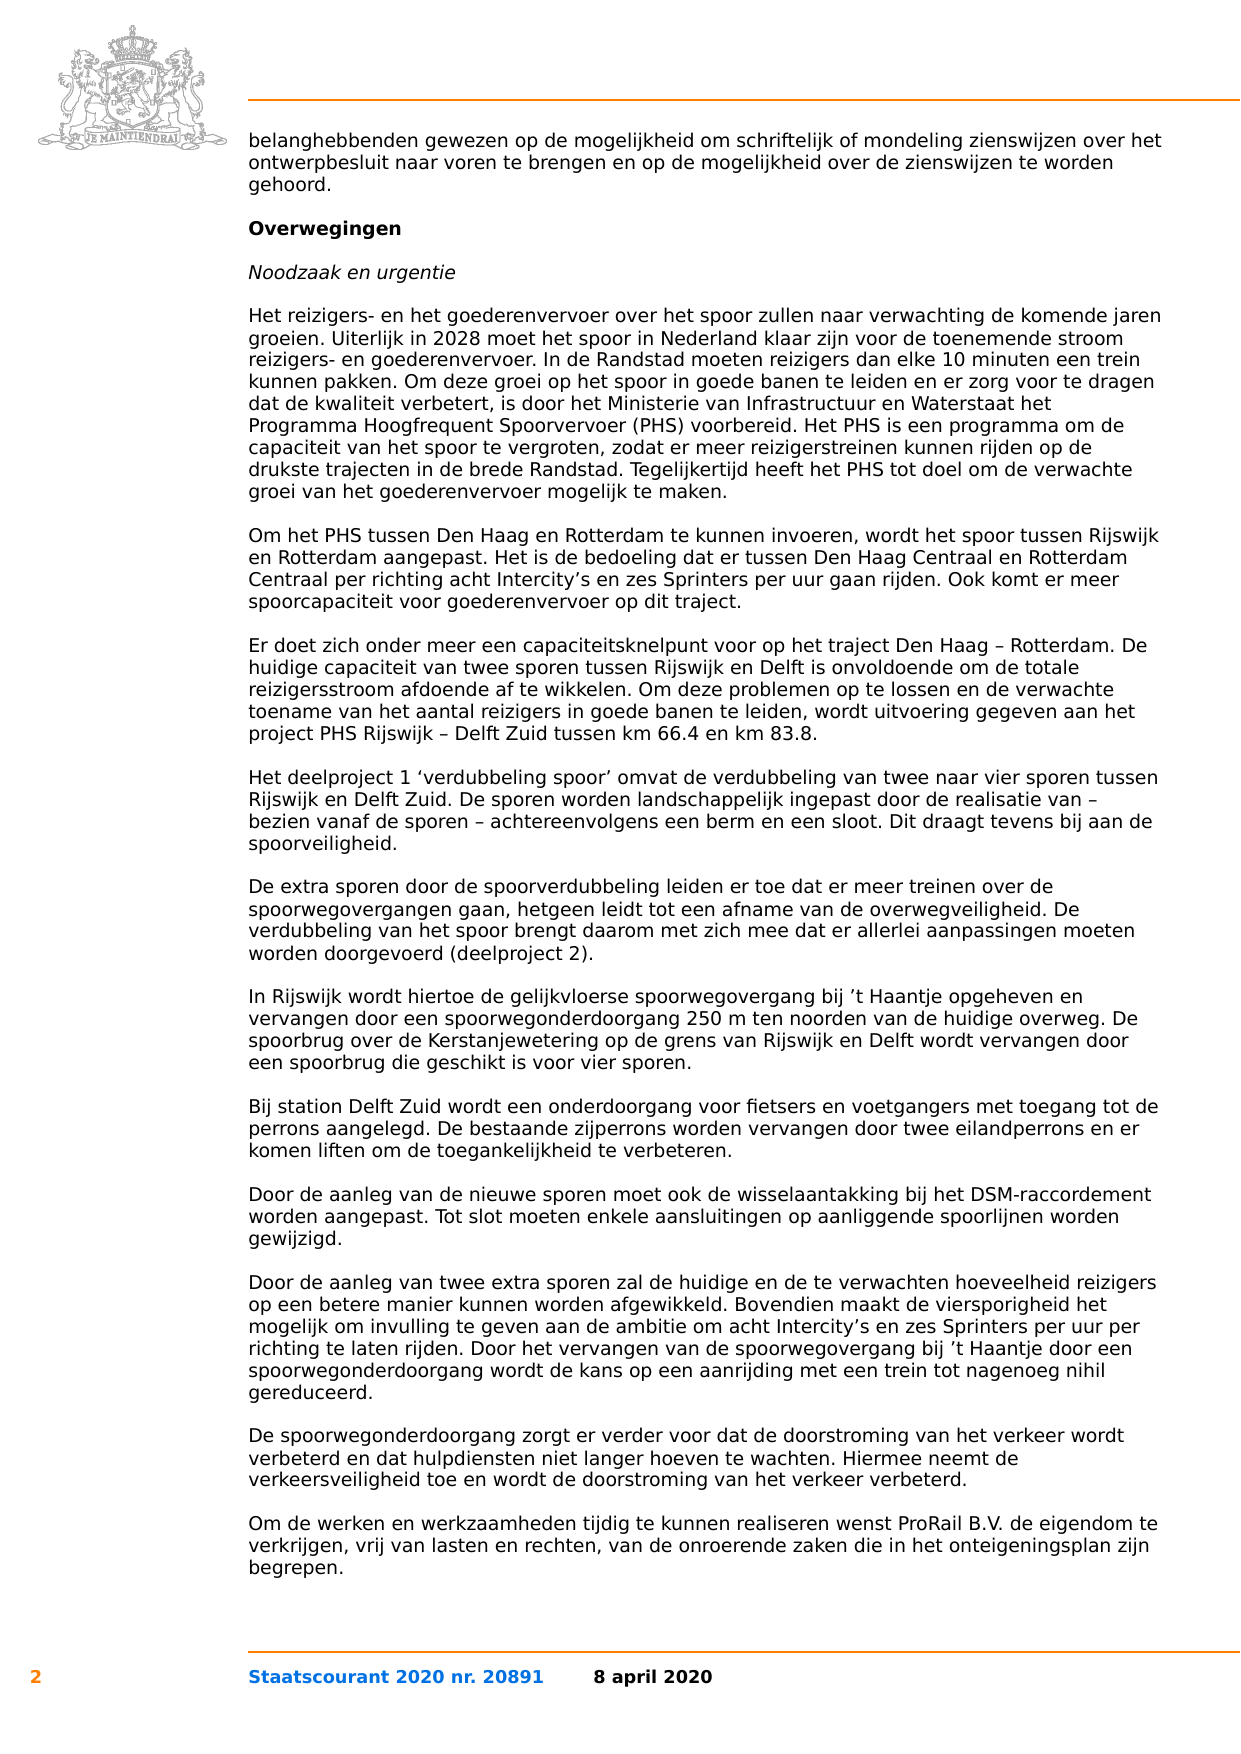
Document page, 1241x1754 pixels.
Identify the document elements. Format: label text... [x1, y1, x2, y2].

text Het deelproject 1 ‘verdubbeling spoor’ omvat de verdubbeling van twee naar vier sporen tussen Rijswijk en Delft Zuid. De sporen worden landschappelijk ingepast door de realisatie van – bezien vanaf de sporen – achtereenvolgens een berm en een sloot. Dit draagt tevens bij aan de spoorveiligheid. [248, 767, 1163, 854]
text De extra sporen door de spoorverdubbeling leiden er toe dat er meer treinen over de spoorwegovergangen gaan, hetgeen leidt tot een afname van de overwegveiligheid. De verdubbeling van het spoor brengt daarom met zich mee dat er allerlei aanpassingen moeten worden doorgevoerd (deelproject 2). [248, 876, 1163, 964]
text belanghebbenden gewezen op de mogelijkheid om schriftelijk of mondeling zienswijzen over het ontwerpbesluit naar voren te brengen en op de mogelijkheid over de zienswijzen te worden gehoord. [248, 130, 1163, 196]
picture [38, 25, 227, 150]
subtitle Noodzaak en urgentie [248, 262, 1163, 283]
text Het reizigers- en het goederenvervoer over het spoor zullen naar verwachting de komende jaren groeien. Uiterlijk in 2028 moet het spoor in Nederland klaar zijn voor de toenemende stroom reizigers- en goederenvervoer. In de Randstad moeten reizigers dan elke 10 minuten een trein kunnen pakken. Om deze groei op het spoor in goede banen te leiden en er zorg voor te dragen dat de kwaliteit verbetert, is door het Ministerie van Infrastructuur en Waterstaat het Programma Hoogfrequent Spoorvervoer (PHS) voorbereid. Het PHS is een programma om de capaciteit van het spoor te vergroten, zodat er meer reizigerstreinen kunnen rijden op de drukste trajecten in de brede Randstad. Tegelijkertijd heeft het PHS tot doel om de verwachte groei van het goederenvervoer mogelijk te maken. [248, 305, 1163, 503]
text In Rijswijk wordt hiertoe de gelijkvloerse spoorwegovergang bij ’t Haantje opgeheven en vervangen door een spoorwegonderdoorgang 250 m ten noorden van de huidige overweg. De spoorbrug over de Kerstanjewetering op de grens van Rijswijk en Delft wordt vervangen door een spoorbrug die geschikt is voor vier sporen. [248, 986, 1163, 1074]
subtitle Overwegingen [248, 218, 1163, 240]
text De spoorwegonderdoorgang zorgt er verder voor dat de doorstroming van het verkeer wordt verbeterd en dat hulpdiensten niet langer hoeven te wachten. Hiermee neemt de verkeersveiligheid toe en wordt de doorstroming van het verkeer verbeterd. [248, 1425, 1163, 1491]
text Er doet zich onder meer een capaciteitsknelpunt voor op het traject Den Haag – Rotterdam. De huidige capaciteit van twee sporen tussen Rijswijk en Delft is onvoldoende om de totale reizigersstroom afdoende af te wikkelen. Om deze problemen op te lossen en de verwachte toename van het aantal reizigers in goede banen te leiden, wordt uitvoering gegeven aan het project PHS Rijswijk – Delft Zuid tussen km 66.4 en km 83.8. [248, 635, 1163, 745]
text Door de aanleg van de nieuwe sporen moet ook de wisselaantakking bij het DSM-raccordement worden aangepast. Tot slot moeten enkele aansluitingen op aanliggende spoorlijnen worden gewijzigd. [248, 1184, 1163, 1250]
text Om de werken en werkzaamheden tijdig te kunnen realiseren wenst ProRail B.V. de eigendom te verkrijgen, vrij van lasten en rechten, van de onroerende zaken die in het onteigeningsplan zijn begrepen. [248, 1513, 1163, 1579]
text Om het PHS tussen Den Haag en Rotterdam te kunnen invoeren, wordt het spoor tussen Rijswijk en Rotterdam aangepast. Het is de bedoeling dat er tussen Den Haag Centraal en Rotterdam Centraal per richting acht Intercity’s en zes Sprinters per uur gaan rijden. Ook komt er meer spoorcapaciteit voor goederenvervoer op dit traject. [248, 525, 1163, 613]
text Bij station Delft Zuid wordt een onderdoorgang voor fietsers en voetgangers met toegang tot de perrons aangelegd. De bestaande zijperrons worden vervangen door twee eilandperrons en er komen liften om de toegankelijkheid te verbeteren. [248, 1096, 1163, 1162]
text Door de aanleg van twee extra sporen zal de huidige en de te verwachten hoeveelheid reizigers op een betere manier kunnen worden afgewikkeld. Bovendien maakt de viersporigheid het mogelijk om invulling te geven aan de ambitie om acht Intercity’s en zes Sprinters per uur per richting te laten rijden. Door het vervangen van de spoorwegovergang bij ’t Haantje door een spoorwegonderdoorgang wordt de kans op een aanrijding met een trein tot nagenoeg nihil gereduceerd. [248, 1272, 1163, 1403]
